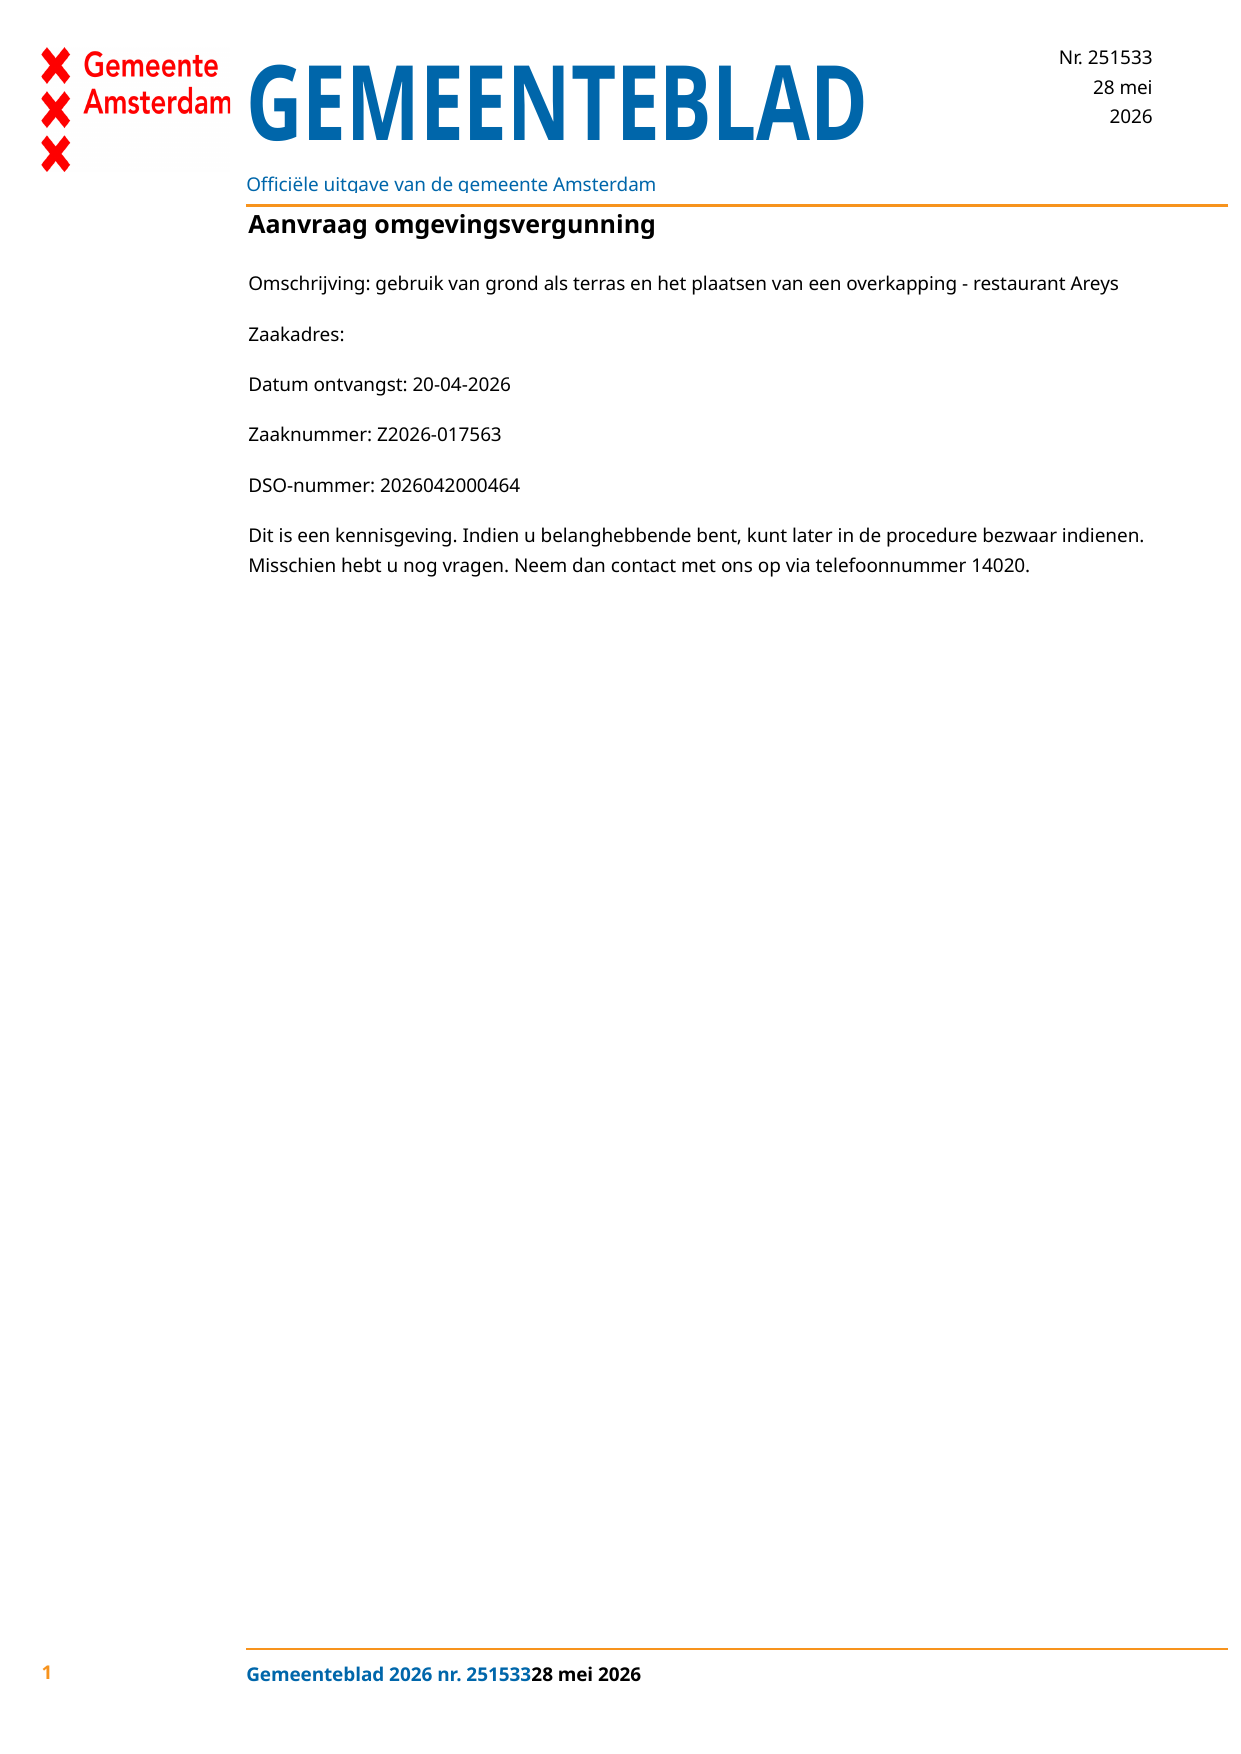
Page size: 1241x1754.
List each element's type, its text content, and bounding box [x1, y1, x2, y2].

text Dit is een kennisgeving. Indien u belanghebbende bent, kunt later in de procedure bezwaar indienen. Misschien hebt u nog vragen. Neem dan contact met ons op via telefoonnummer 14020. [248, 522, 1152, 578]
text Aanvraag omgevingsvergunning [248, 207, 1152, 241]
text Datum ontvangst: 20-04-2026 [248, 371, 1152, 397]
picture [41, 47, 231, 172]
text Zaaknummer: Z2026-017563 [248, 422, 1152, 447]
text Zaakadres: [248, 321, 1152, 346]
text Omschrijving: gebruik van grond als terras en het plaatsen van een overkapping - restaurant Areys [248, 270, 1152, 296]
text DSO-nummer: 2026042000464 [248, 472, 1152, 498]
